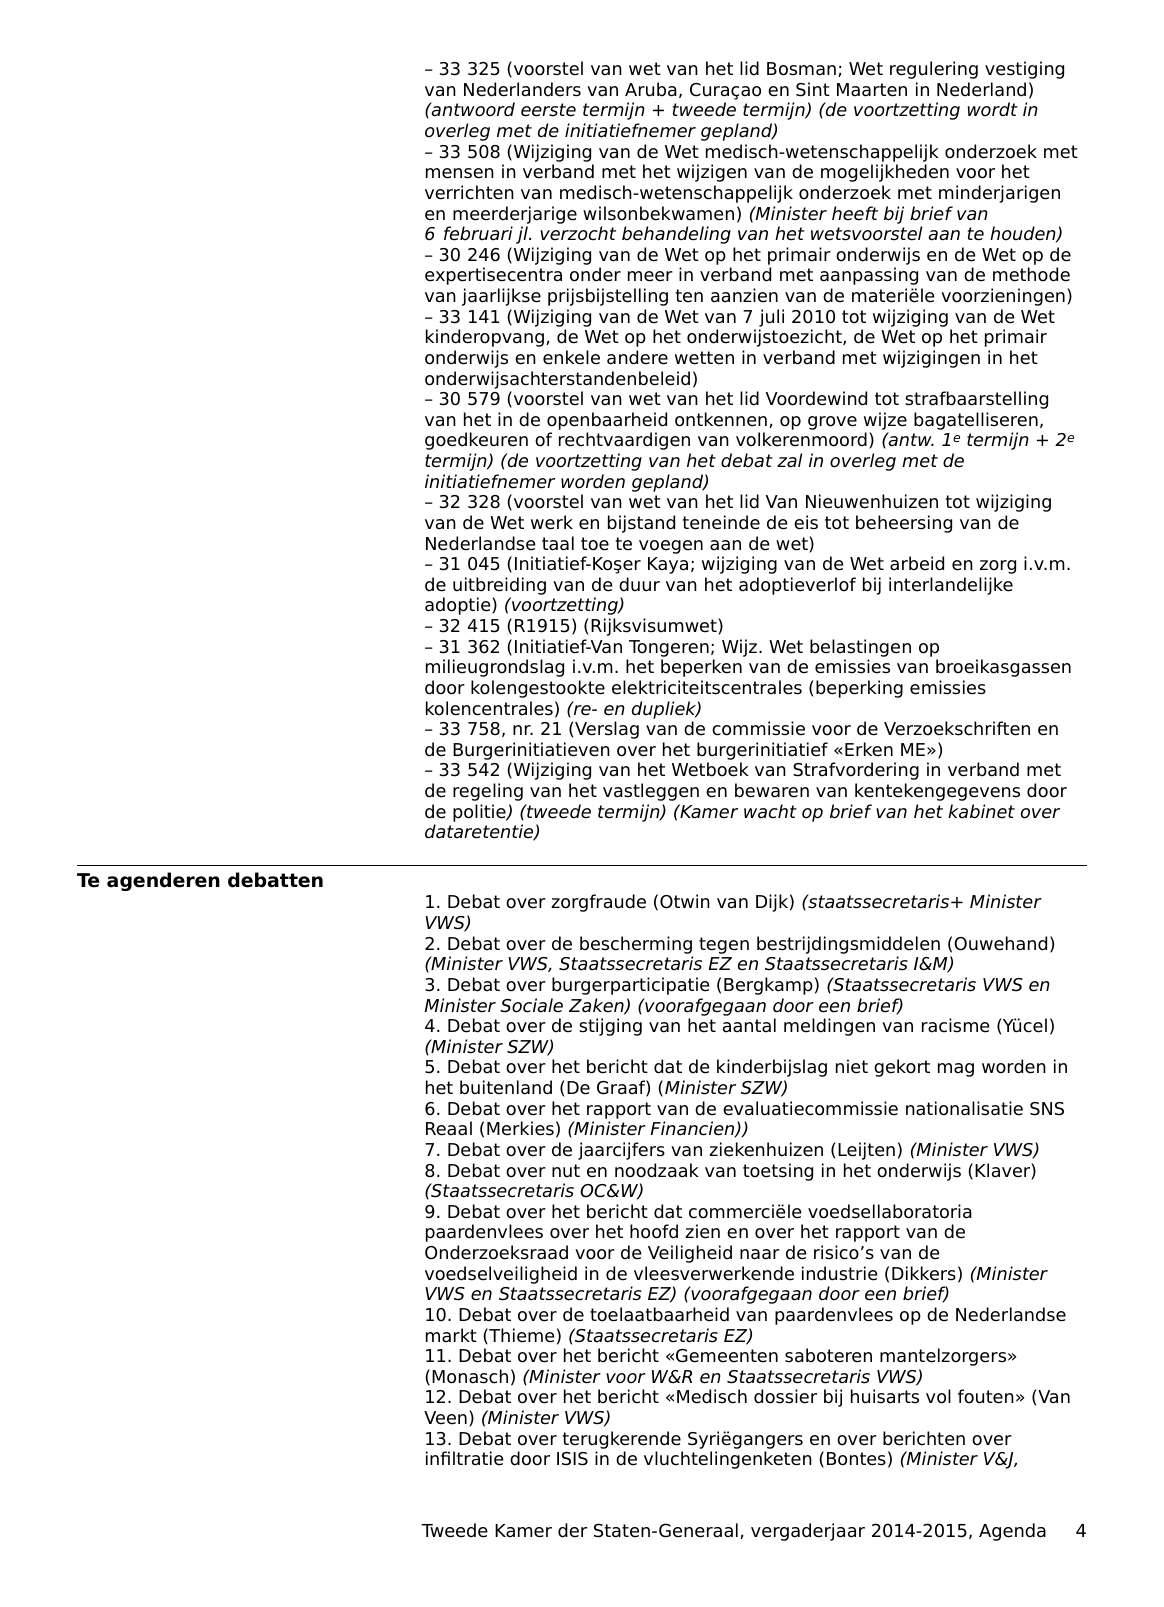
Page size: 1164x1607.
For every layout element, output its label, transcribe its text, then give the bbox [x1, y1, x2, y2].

table_cell [401, 142, 418, 245]
table_cell [401, 1058, 418, 1099]
table_cell 1. Debat over zorgfraude (Otwin van Dijk) (staatssecretaris+ Minister VWS) [418, 893, 1087, 934]
table_cell [77, 1161, 401, 1202]
table_cell – 30 246 (Wijziging van de Wet op het primair onderwijs en de Wet op de expertisecentra onder meer in verband met aanpassing van de methode van jaarlijkse prijsbijstelling ten aanzien van de materiële voorzieningen) [418, 245, 1087, 307]
table_cell – 33 542 (Wijziging van het Wetboek van Strafvordering in verband met de regeling van het vastleggen en bewaren van kentekengegevens door de politie) (tweede termijn) (Kamer wacht op brief van het kabinet over dataretentie) [418, 760, 1087, 843]
table_cell [77, 1305, 401, 1346]
table_cell 13. Debat over terugkerende Syriëgangers en over berichten over infiltratie door ISIS in de vluchtelingenketen (Bontes) (Minister V&J, [418, 1429, 1087, 1470]
table_cell [401, 1388, 418, 1429]
table_cell [401, 975, 418, 1016]
table_cell [77, 1058, 401, 1099]
table_cell [401, 554, 418, 616]
table_cell [77, 492, 401, 554]
table_cell [77, 934, 401, 975]
table_cell [401, 719, 418, 760]
table_cell [77, 59, 401, 142]
table_cell [77, 893, 401, 934]
table_cell [77, 389, 401, 492]
table_cell [77, 760, 401, 843]
table_cell – 31 045 (Initiatief-Koşer Kaya; wijziging van de Wet arbeid en zorg i.v.m. de uitbreiding van de duur van het adoptieverlof bij interlandelijke adoptie) (voortzetting) [418, 554, 1087, 616]
table_cell [77, 719, 401, 760]
table_cell [401, 1016, 418, 1057]
table_cell [77, 554, 401, 616]
table_header [401, 866, 418, 892]
table_cell [401, 307, 418, 389]
table_cell 3. Debat over burgerparticipatie (Bergkamp) (Staatssecretaris VWS en Minister Sociale Zaken) (voorafgegaan door een brief) [418, 975, 1087, 1016]
table_cell [401, 389, 418, 492]
table_cell 9. Debat over het bericht dat commerciële voedsellaboratoria paardenvlees over het hoofd zien en over het rapport van de Onderzoeksraad voor de Veiligheid naar de risico’s van de voedselveiligheid in de vleesverwerkende industrie (Dikkers) (Minister VWS en Staatssecretaris EZ) (voorafgegaan door een brief) [418, 1202, 1087, 1305]
table_cell [77, 307, 401, 389]
table_cell [401, 1346, 418, 1387]
table_cell [77, 1140, 401, 1161]
table_cell 4. Debat over de stijging van het aantal meldingen van racisme (Yücel) (Minister SZW) [418, 1016, 1087, 1057]
table_cell [401, 1305, 418, 1346]
table_cell [401, 637, 418, 719]
table_cell 11. Debat over het bericht «Gemeenten saboteren mantelzorgers» (Monasch) (Minister voor W&R en Staatssecretaris VWS) [418, 1346, 1087, 1387]
table_cell [401, 59, 418, 142]
table_cell [77, 1016, 401, 1057]
table_cell [401, 1140, 418, 1161]
table_cell – 33 758, nr. 21 (Verslag van de commissie voor de Verzoekschriften en de Burgerinitiatieven over het burgerinitiatief «Erken ME») [418, 719, 1087, 760]
table_header Te agenderen debatten [77, 866, 401, 892]
table_cell [401, 760, 418, 843]
table_cell 7. Debat over de jaarcijfers van ziekenhuizen (Leijten) (Minister VWS) [418, 1140, 1087, 1161]
table_cell [77, 142, 401, 245]
table_cell – 32 328 (voorstel van wet van het lid Van Nieuwenhuizen tot wijziging van de Wet werk en bijstand teneinde de eis tot beheersing van de Nederlandse taal toe te voegen aan de wet) [418, 492, 1087, 554]
table_cell [77, 1099, 401, 1140]
table_cell [77, 1346, 401, 1387]
table_cell – 32 415 (R1915) (Rijksvisumwet) [418, 616, 1087, 637]
table_header [418, 866, 1087, 892]
table_cell [77, 637, 401, 719]
table_cell [77, 1202, 401, 1305]
table_cell [77, 616, 401, 637]
table_cell 12. Debat over het bericht «Medisch dossier bij huisarts vol fouten» (Van Veen) (Minister VWS) [418, 1388, 1087, 1429]
table_cell 8. Debat over nut en noodzaak van toetsing in het onderwijs (Klaver) (Staatssecretaris OC&W) [418, 1161, 1087, 1202]
table_cell [401, 1429, 418, 1470]
table_cell [401, 245, 418, 307]
table_cell [401, 1161, 418, 1202]
table_cell [77, 245, 401, 307]
table_cell 10. Debat over de toelaatbaarheid van paardenvlees op de Nederlandse markt (Thieme) (Staatssecretaris EZ) [418, 1305, 1087, 1346]
table_cell – 31 362 (Initiatief-Van Tongeren; Wijz. Wet belastingen op milieugrondslag i.v.m. het beperken van de emissies van broeikasgassen door kolengestookte elektriciteitscentrales (beperking emissies kolencentrales) (re- en dupliek) [418, 637, 1087, 719]
table_cell [401, 1099, 418, 1140]
table_cell [401, 616, 418, 637]
table_cell – 33 508 (Wijziging van de Wet medisch-wetenschappelijk onderzoek met mensen in verband met het wijzigen van de mogelijkheden voor het verrichten van medisch-wetenschappelijk onderzoek met minderjarigen en meerderjarige wilsonbekwamen) (Minister heeft bij brief van 6 februari jl. verzocht behandeling van het wetsvoorstel aan te houden) [418, 142, 1087, 245]
table_cell [77, 975, 401, 1016]
table_cell [77, 1429, 401, 1470]
table_cell [401, 492, 418, 554]
table_cell 5. Debat over het bericht dat de kinderbijslag niet gekort mag worden in het buitenland (De Graaf) (Minister SZW) [418, 1058, 1087, 1099]
table_cell [401, 893, 418, 934]
table_cell 6. Debat over het rapport van de evaluatiecommissie nationalisatie SNS Reaal (Merkies) (Minister Financien)) [418, 1099, 1087, 1140]
table_cell [77, 1388, 401, 1429]
table_cell – 30 579 (voorstel van wet van het lid Voordewind tot strafbaarstelling van het in de openbaarheid ontkennen, op grove wijze bagatelliseren, goedkeuren of rechtvaardigen van volkerenmoord) (antw. 1e termijn + 2e termijn) (de voortzetting van het debat zal in overleg met de initiatiefnemer worden gepland) [418, 389, 1087, 492]
table_cell – 33 141 (Wijziging van de Wet van 7 juli 2010 tot wijziging van de Wet kinderopvang, de Wet op het onderwijstoezicht, de Wet op het primair onderwijs en enkele andere wetten in verband met wijzigingen in het onderwijsachterstandenbeleid) [418, 307, 1087, 389]
table_cell 2. Debat over de bescherming tegen bestrijdingsmiddelen (Ouwehand) (Minister VWS, Staatssecretaris EZ en Staatssecretaris I&M) [418, 934, 1087, 975]
table_cell [401, 1202, 418, 1305]
table_cell – 33 325 (voorstel van wet van het lid Bosman; Wet regulering vestiging van Nederlanders van Aruba, Curaçao en Sint Maarten in Nederland) (antwoord eerste termijn + tweede termijn) (de voortzetting wordt in overleg met de initiatiefnemer gepland) [418, 59, 1087, 142]
table_cell [401, 934, 418, 975]
